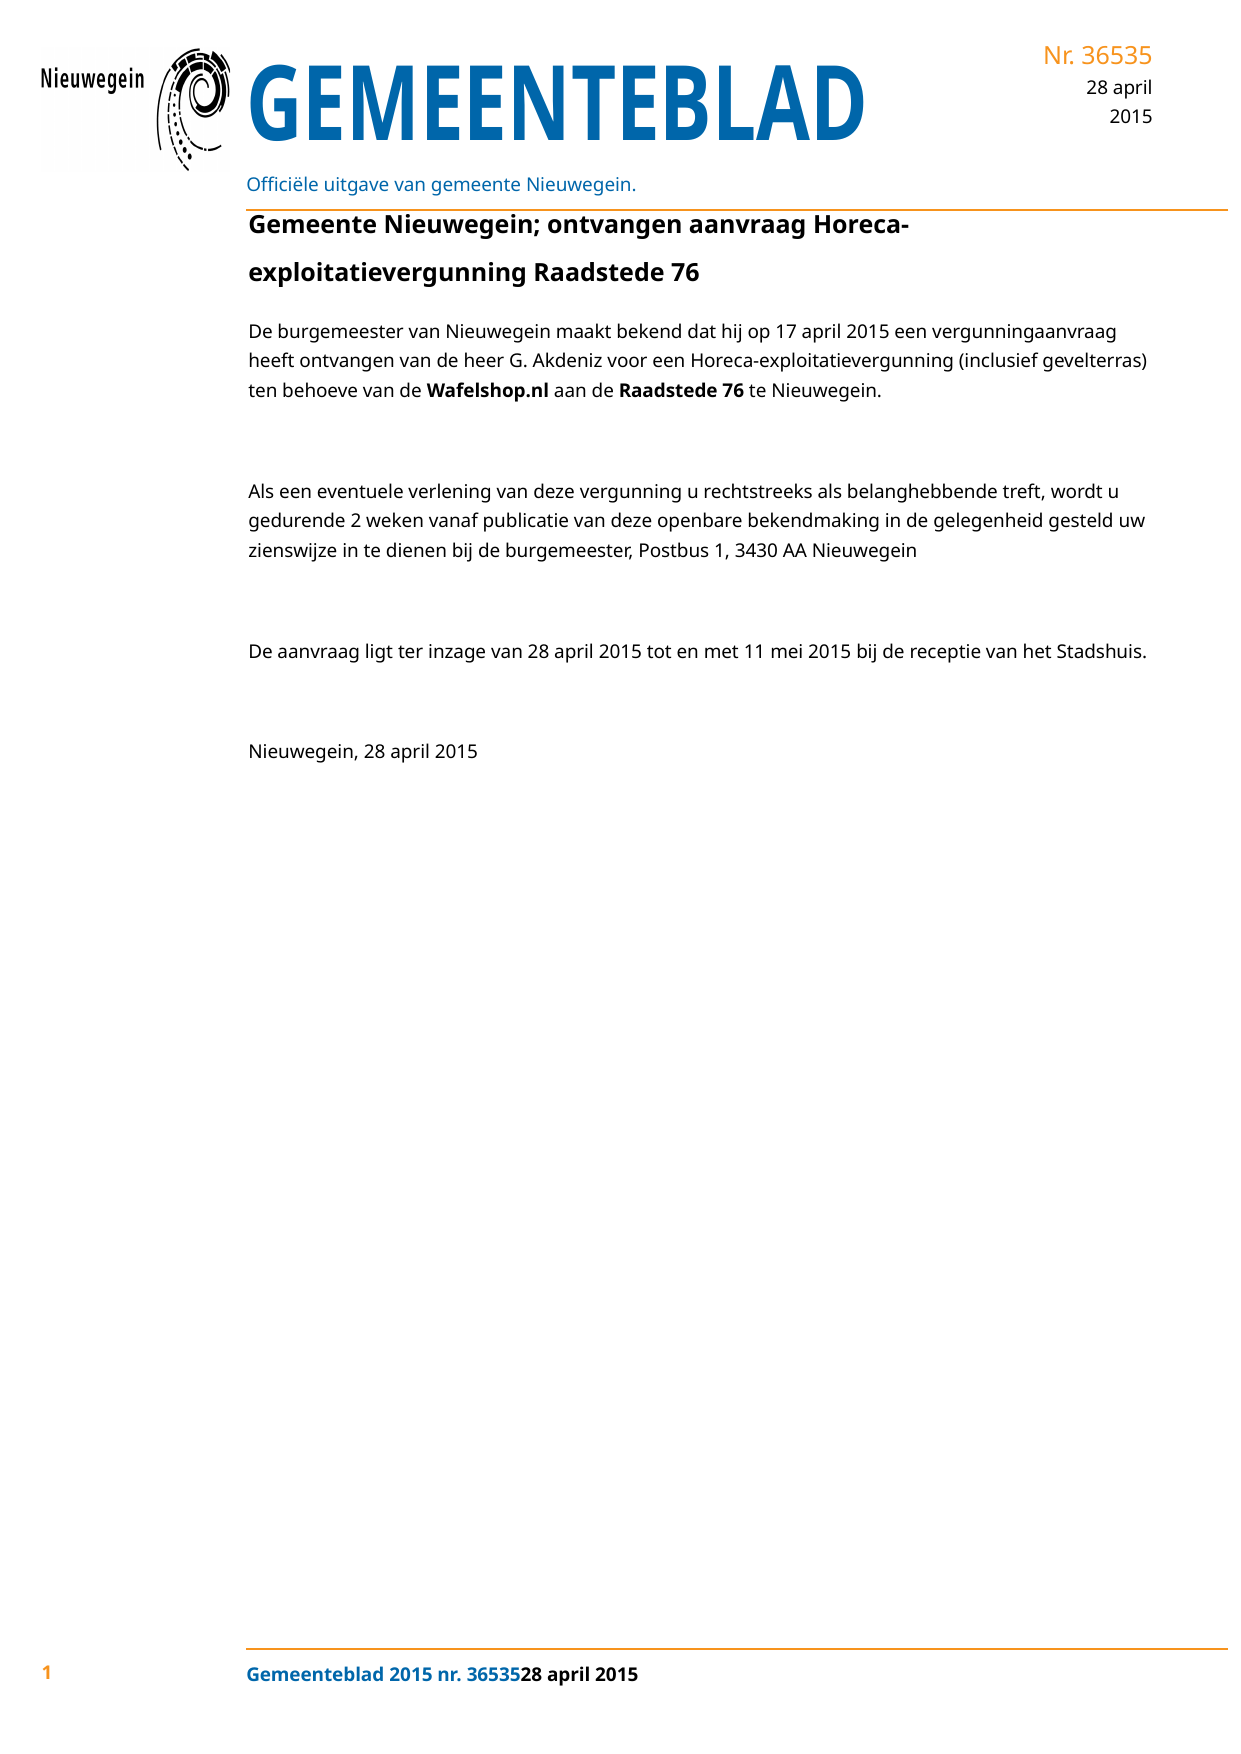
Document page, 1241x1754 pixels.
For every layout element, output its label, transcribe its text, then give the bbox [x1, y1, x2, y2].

text Als een eventuele verlening van deze vergunning u rechtstreeks als belanghebbende treft, wordt u gedurende 2 weken vanaf publicatie van deze openbare bekendmaking in de gelegenheid gesteld uw zienswijze in te dienen bij de burgemeester, Postbus 1, 3430 AA Nieuwegein [248, 478, 1152, 563]
text De aanvraag ligt ter inzage van 28 april 2015 tot en met 11 mei 2015 bij de receptie van het Stadshuis. [248, 638, 1152, 664]
picture [41, 47, 231, 172]
text Nieuwegein, 28 april 2015 [248, 739, 1152, 764]
text Gemeente Nieuwegein; ontvangen aanvraag Horeca-exploitatievergunning Raadstede 76 [248, 211, 1152, 288]
text De burgemeester van Nieuwegein maakt bekend dat hij op 17 april 2015 een vergunningaanvraag heeft ontvangen van de heer G. Akdeniz voor een Horeca-exploitatievergunning (inclusief gevelterras) ten behoeve van de Wafelshop.nl aan de Raadstede 76 te Nieuwegein. [248, 318, 1152, 403]
